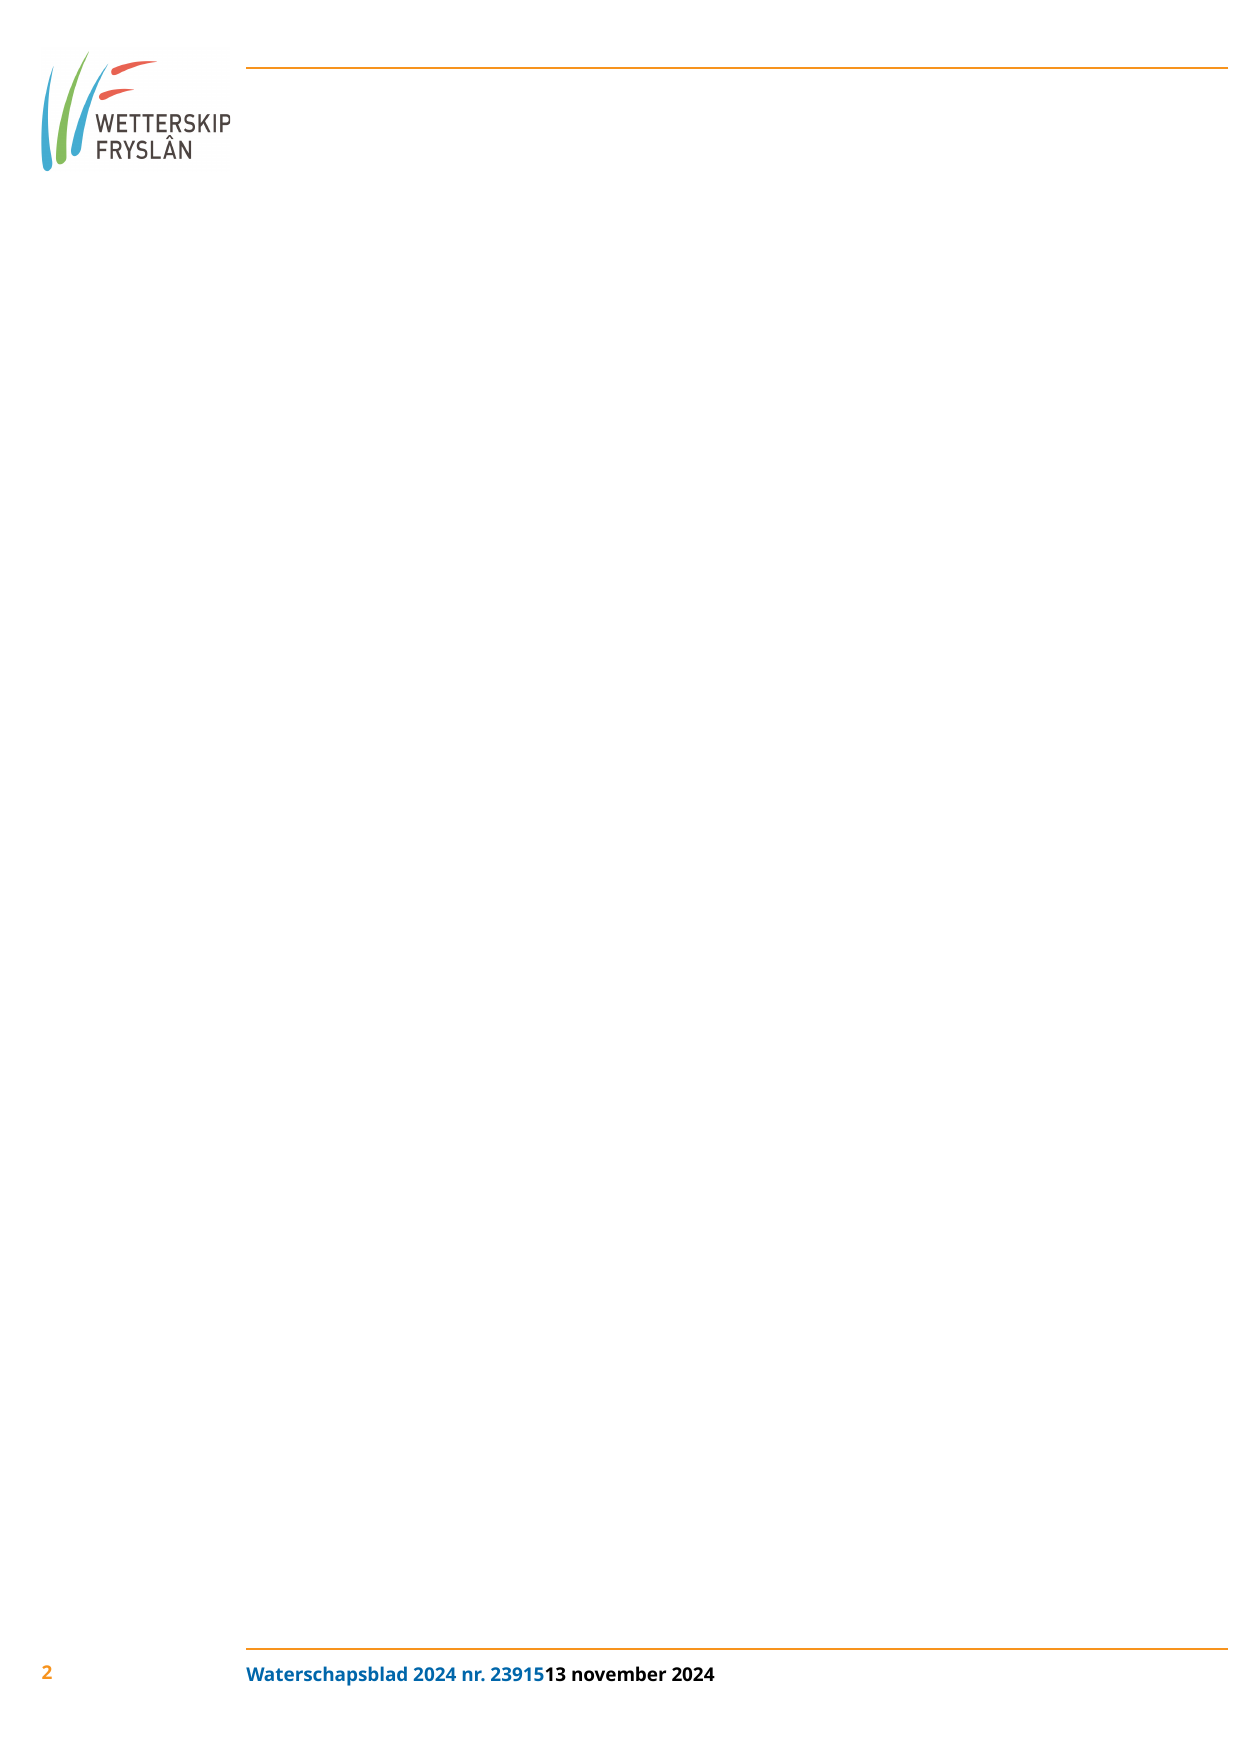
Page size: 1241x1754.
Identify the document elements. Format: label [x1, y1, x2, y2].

picture [41, 47, 231, 172]
